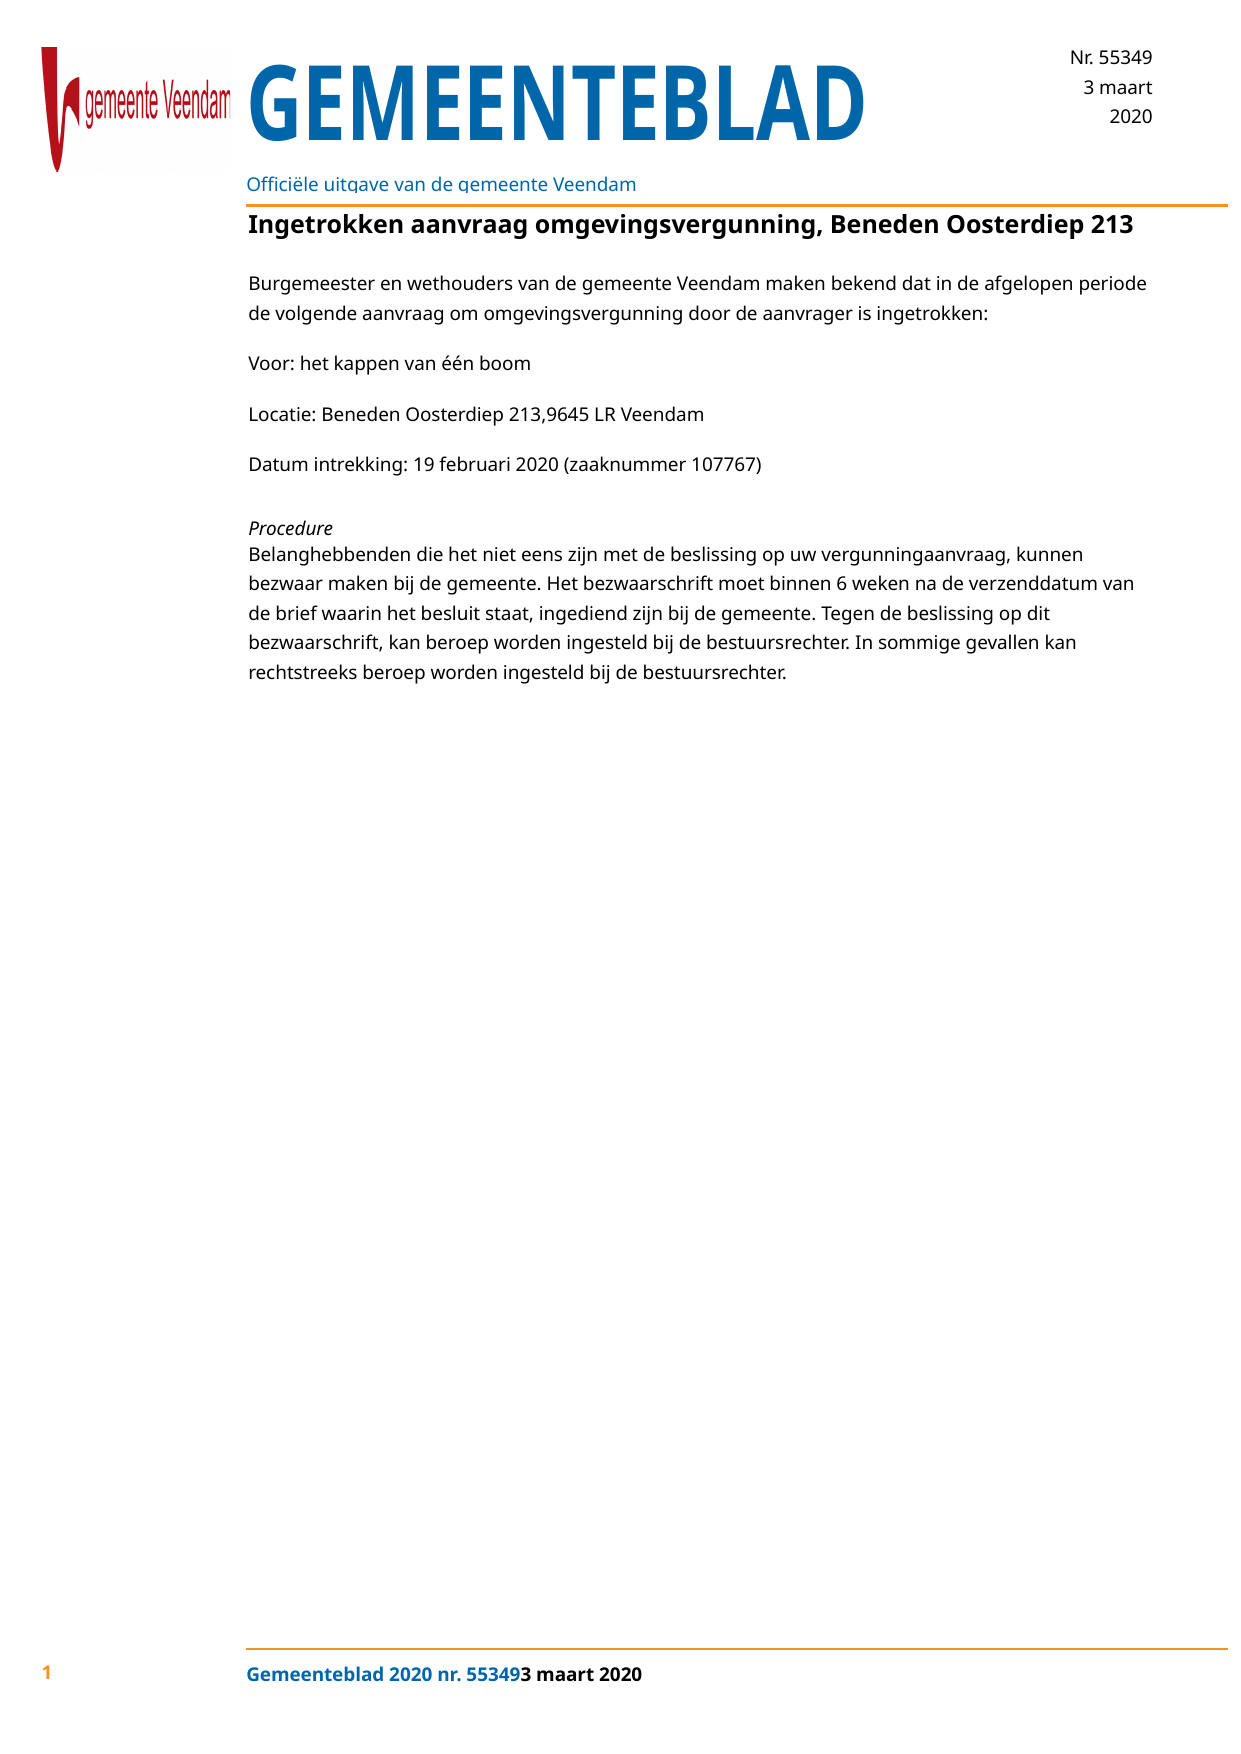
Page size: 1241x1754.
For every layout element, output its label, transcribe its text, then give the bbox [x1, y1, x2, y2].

text Voor: het kappen van één boom [248, 350, 1152, 376]
text Ingetrokken aanvraag omgevingsvergunning, Beneden Oosterdiep 213 [248, 207, 1152, 241]
text Burgemeester en wethouders van de gemeente Veendam maken bekend dat in de afgelopen periode de volgende aanvraag om omgevingsvergunning door de aanvrager is ingetrokken: [248, 270, 1152, 326]
picture [41, 47, 231, 172]
text Belanghebbenden die het niet eens zijn met de beslissing op uw vergunningaanvraag, kunnen bezwaar maken bij de gemeente. Het bezwaarschrift moet binnen 6 weken na de verzenddatum van de brief waarin het besluit staat, ingediend zijn bij de gemeente. Tegen de beslissing op dit bezwaarschrift, kan beroep worden ingesteld bij de bestuursrechter. In sommige gevallen kan rechtstreeks beroep worden ingesteld bij de bestuursrechter. [248, 541, 1152, 685]
text Datum intrekking: 19 februari 2020 (zaaknummer 107767) [248, 451, 1152, 477]
text Locatie: Beneden Oosterdiep 213,9645 LR Veendam [248, 401, 1152, 426]
text Procedure [248, 515, 1152, 541]
